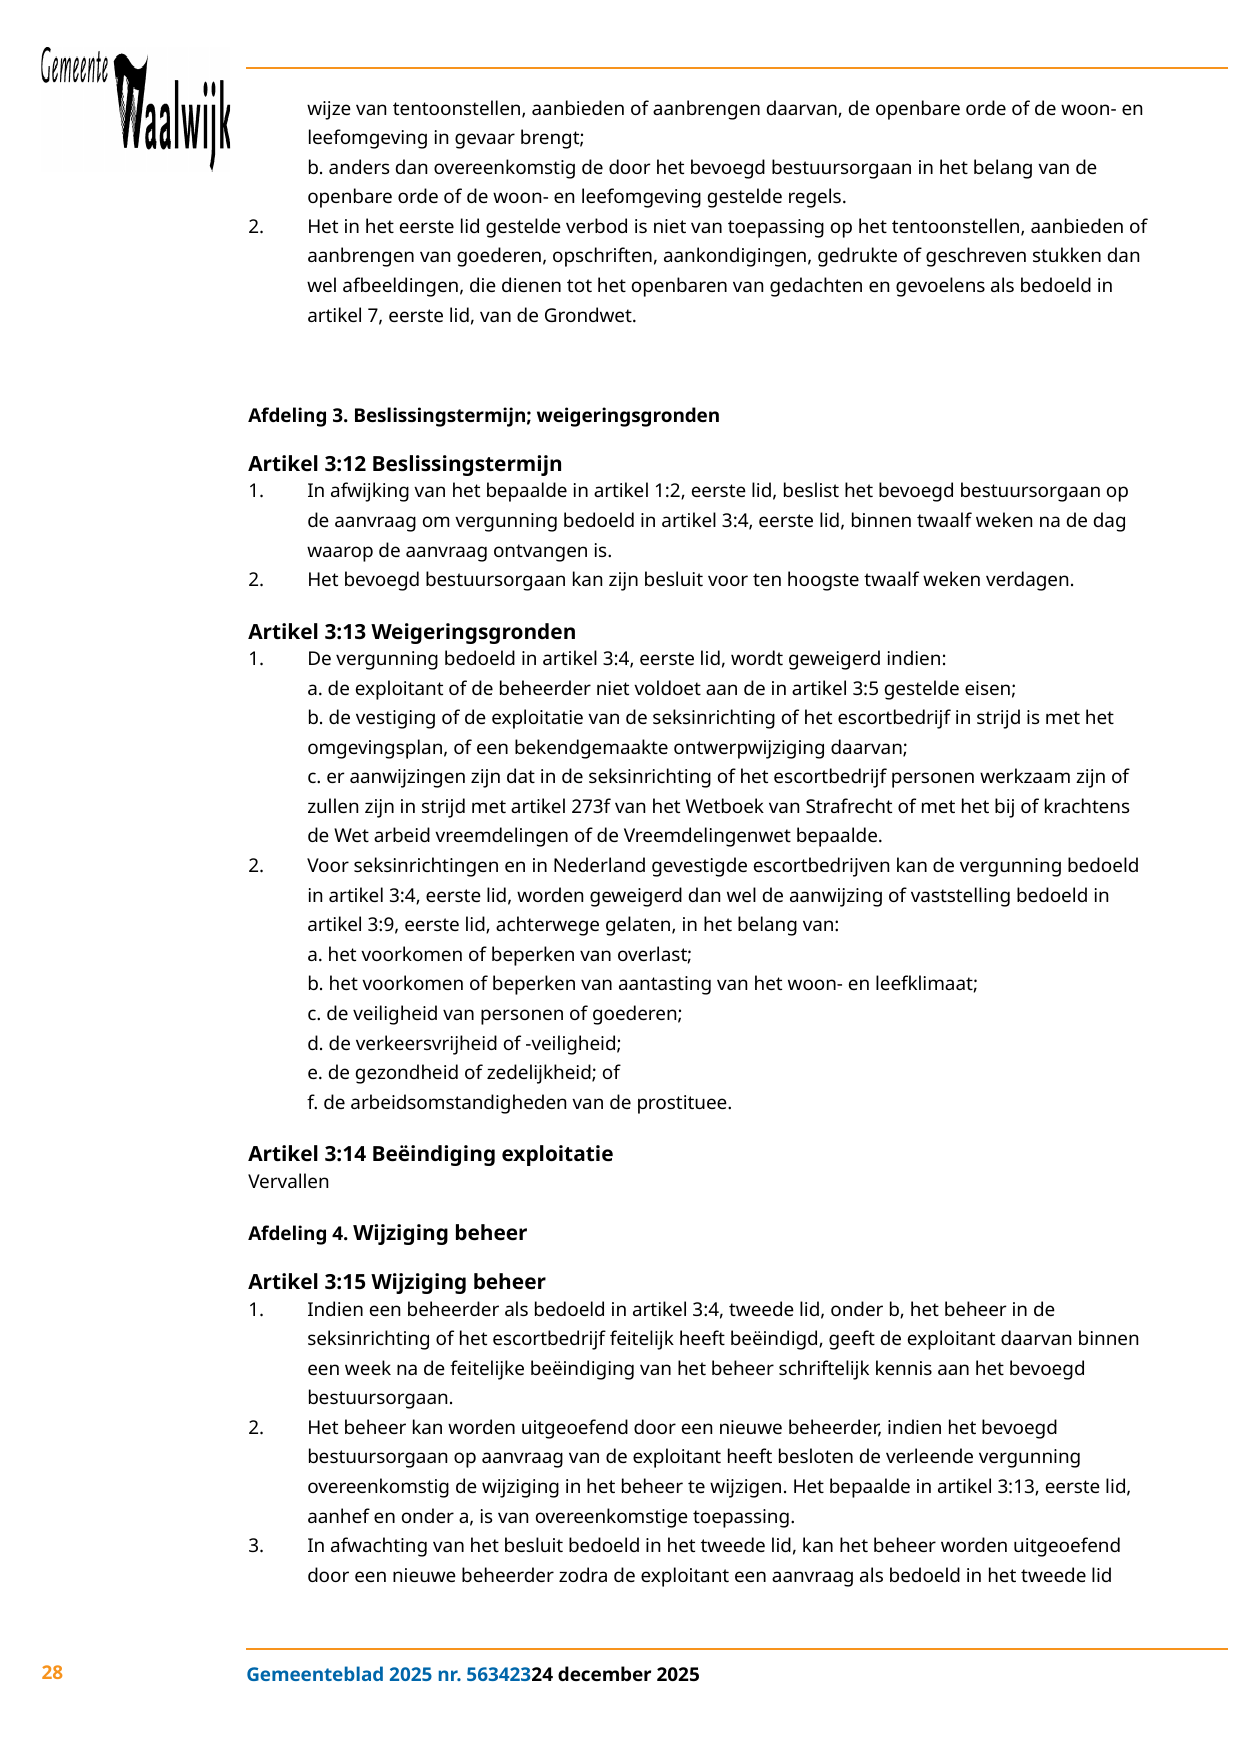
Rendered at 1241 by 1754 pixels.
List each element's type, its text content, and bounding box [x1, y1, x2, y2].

list Voor seksinrichtingen en in Nederland gevestigde escortbedrijven kan de vergunning bedoeld in artikel 3:4, eerste lid, worden geweigerd dan wel de aanwijzing of vaststelling bedoeld in artikel 3:9, eerste lid, achterwege gelaten, in het belang van: [248, 852, 1152, 937]
list Het beheer kan worden uitgeoefend door een nieuwe beheerder, indien het bevoegd bestuursorgaan op aanvraag van de exploitant heeft besloten de verleende vergunning overeenkomstig de wijziging in het beheer te wijzigen. Het bepaalde in artikel 3:13, eerste lid, aanhef en onder a, is van overeenkomstige toepassing. [248, 1414, 1152, 1529]
list a. het voorkomen of beperken van overlast; [248, 941, 1152, 967]
list b. de vestiging of de exploitatie van de seksinrichting of het escortbedrijf in strijd is met het omgevingsplan, of een bekendgemaakte ontwerpwijziging daarvan; [248, 704, 1152, 760]
list De vergunning bedoeld in artikel 3:4, eerste lid, wordt geweigerd indien: [248, 645, 1152, 671]
list c. de veiligheid van personen of goederen; [248, 1000, 1152, 1026]
text Artikel 3:14 Beëindiging exploitatie [248, 1139, 1152, 1168]
text Artikel 3:12 Beslissingstermijn [248, 449, 1152, 478]
list c. er aanwijzingen zijn dat in de seksinrichting of het escortbedrijf personen werkzaam zijn of zullen zijn in strijd met artikel 273f van het Wetboek van Strafrecht of met het bij of krachtens de Wet arbeid vreemdelingen of de Vreemdelingenwet bepaalde. [248, 763, 1152, 848]
picture [41, 47, 231, 172]
list wijze van tentoonstellen, aanbieden of aanbrengen daarvan, de openbare orde of de woon- en leefomgeving in gevaar brengt; [248, 95, 1152, 150]
list b. het voorkomen of beperken van aantasting van het woon- en leefklimaat; [248, 971, 1152, 996]
text Afdeling 4. Wijziging beheer [248, 1218, 1152, 1247]
text Afdeling 3. Beslissingstermijn; weigeringsgronden [248, 403, 1152, 428]
list Indien een beheerder als bedoeld in artikel 3:4, tweede lid, onder b, het beheer in de seksinrichting of het escortbedrijf feitelijk heeft beëindigd, geeft de exploitant daarvan binnen een week na de feitelijke beëindiging van het beheer schriftelijk kennis aan het bevoegd bestuursorgaan. [248, 1296, 1152, 1410]
list a. de exploitant of de beheerder niet voldoet aan de in artikel 3:5 gestelde eisen; [248, 675, 1152, 701]
list d. de verkeersvrijheid of -veiligheid; [248, 1030, 1152, 1056]
text Artikel 3:15 Wijziging beheer [248, 1267, 1152, 1296]
text Artikel 3:13 Weigeringsgronden [248, 617, 1152, 645]
list In afwijking van het bepaalde in artikel 1:2, eerste lid, beslist het bevoegd bestuursorgaan op de aanvraag om vergunning bedoeld in artikel 3:4, eerste lid, binnen twaalf weken na de dag waarop de aanvraag ontvangen is. [248, 478, 1152, 562]
list Het bevoegd bestuursorgaan kan zijn besluit voor ten hoogste twaalf weken verdagen. [248, 566, 1152, 592]
list In afwachting van het besluit bedoeld in het tweede lid, kan het beheer worden uitgeoefend door een nieuwe beheerder zodra de exploitant een aanvraag als bedoeld in het tweede lid [248, 1532, 1152, 1588]
list f. de arbeidsomstandigheden van de prostituee. [248, 1089, 1152, 1115]
list e. de gezondheid of zedelijkheid; of [248, 1059, 1152, 1085]
text Vervallen [248, 1168, 1152, 1193]
list Het in het eerste lid gestelde verbod is niet van toepassing op het tentoonstellen, aanbieden of aanbrengen van goederen, opschriften, aankondigingen, gedrukte of geschreven stukken dan wel afbeeldingen, die dienen tot het openbaren van gedachten en gevoelens als bedoeld in artikel 7, eerste lid, van de Grondwet. [248, 213, 1152, 328]
list b. anders dan overeenkomstig de door het bevoegd bestuursorgaan in het belang van de openbare orde of de woon- en leefomgeving gestelde regels. [248, 154, 1152, 209]
